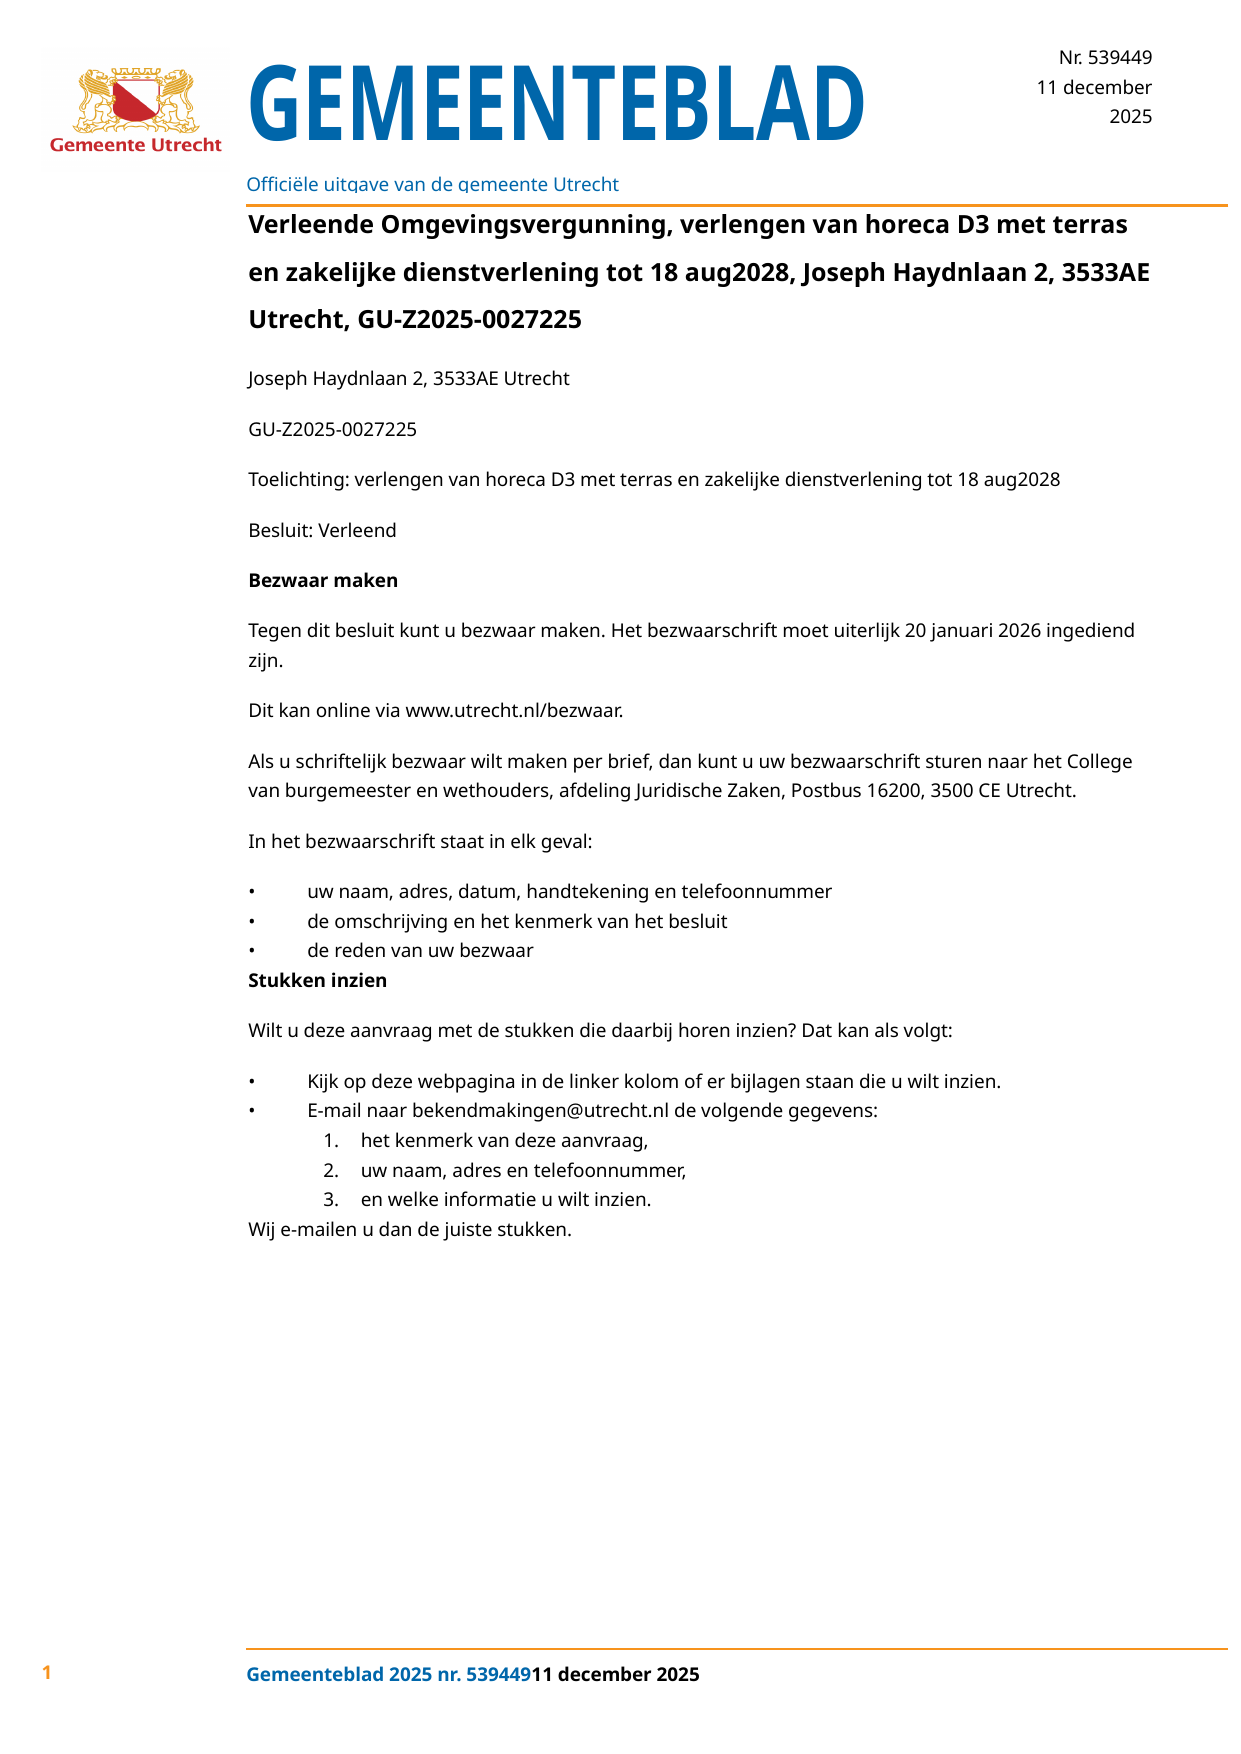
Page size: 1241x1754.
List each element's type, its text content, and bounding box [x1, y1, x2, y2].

text Als u schriftelijk bezwaar wilt maken per brief, dan kunt u uw bezwaarschrift sturen naar het College van burgemeester en wethouders, afdeling Juridische Zaken, Postbus 16200, 3500 CE Utrecht. [248, 748, 1152, 803]
text Tegen dit besluit kunt u bezwaar maken. Het bezwaarschrift moet uiterlijk 20 januari 2026 ingediend zijn. [248, 618, 1152, 673]
list en welke informatie u wilt inzien. [323, 1186, 1152, 1212]
picture [41, 47, 231, 172]
list de reden van uw bezwaar [248, 938, 1152, 963]
text Wilt u deze aanvraag met de stukken die daarbij horen inzien? Dat kan als volgt: [248, 1018, 1152, 1043]
list uw naam, adres en telefoonnummer, [323, 1157, 1152, 1182]
list E-mail naar bekendmakingen@utrecht.nl de volgende gegevens: [248, 1098, 1152, 1123]
text Bezwaar maken [248, 567, 1152, 593]
text Stukken inzien [248, 967, 1152, 993]
list de omschrijving en het kenmerk van het besluit [248, 908, 1152, 934]
text Dit kan online via www.utrecht.nl/bezwaar. [248, 698, 1152, 723]
list Kijk op deze webpagina in de linker kolom of er bijlagen staan die u wilt inzien. [248, 1068, 1152, 1094]
list uw naam, adres, datum, handtekening en telefoonnummer [248, 878, 1152, 904]
text Joseph Haydnlaan 2, 3533AE Utrecht [248, 366, 1152, 391]
text In het bezwaarschrift staat in elk geval: [248, 828, 1152, 854]
list het kenmerk van deze aanvraag, [323, 1127, 1152, 1153]
text Toelichting: verlengen van horeca D3 met terras en zakelijke dienstverlening tot 18 aug2028 [248, 466, 1152, 492]
text Besluit: Verleend [248, 517, 1152, 542]
text Verleende Omgevingsvergunning, verlengen van horeca D3 met terras en zakelijke dienstverlening tot 18 aug2028, Joseph Haydnlaan 2, 3533AE Utrecht, GU-Z2025-0027225 [248, 207, 1152, 336]
text Wij e-mailen u dan de juiste stukken. [248, 1216, 1152, 1242]
text GU-Z2025-0027225 [248, 416, 1152, 442]
